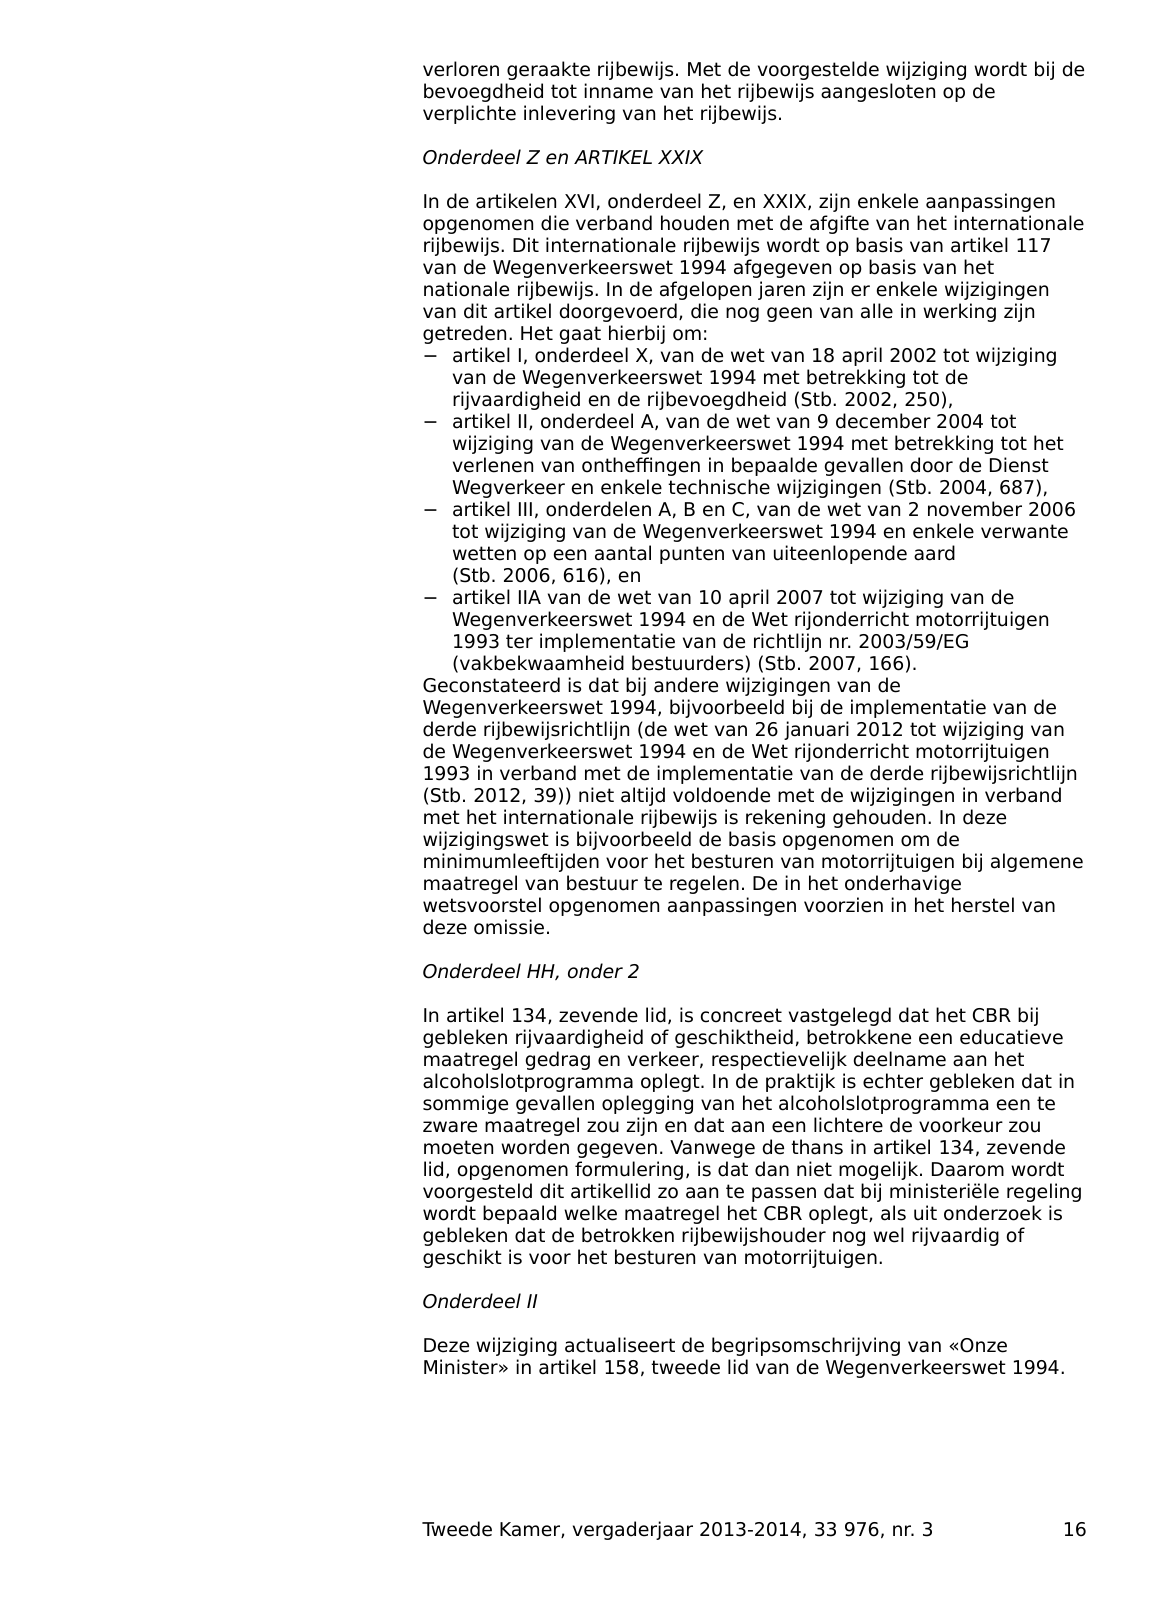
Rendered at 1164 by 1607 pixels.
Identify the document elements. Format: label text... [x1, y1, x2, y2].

text In de artikelen XVI, onderdeel Z, en XXIX, zijn enkele aanpassingen opgenomen die verband houden met de afgifte van het internationale rijbewijs. Dit internationale rijbewijs wordt op basis van artikel 117 van de Wegenverkeerswet 1994 afgegeven op basis van het nationale rijbewijs. In de afgelopen jaren zijn er enkele wijzigingen van dit artikel doorgevoerd, die nog geen van alle in werking zijn getreden. Het gaat hierbij om: [422, 191, 1087, 345]
subtitle Onderdeel HH, onder 2 [422, 961, 1087, 983]
text verloren geraakte rijbewijs. Met de voorgestelde wijziging wordt bij de bevoegdheid tot inname van het rijbewijs aangesloten op de verplichte inlevering van het rijbewijs. [422, 59, 1087, 125]
text − artikel III, onderdelen A, B en C, van de wet van 2 november 2006 tot wijziging van de Wegenverkeerswet 1994 en enkele verwante wetten op een aantal punten van uiteenlopende aard (Stb. 2006, 616), en [422, 499, 1087, 587]
subtitle Onderdeel Z en ARTIKEL XXIX [422, 147, 1087, 169]
text In artikel 134, zevende lid, is concreet vastgelegd dat het CBR bij gebleken rijvaardigheid of geschiktheid, betrokkene een educatieve maatregel gedrag en verkeer, respectievelijk deelname aan het alcoholslotprogramma oplegt. In de praktijk is echter gebleken dat in sommige gevallen oplegging van het alcoholslotprogramma een te zware maatregel zou zijn en dat aan een lichtere de voorkeur zou moeten worden gegeven. Vanwege de thans in artikel 134, zevende lid, opgenomen formulering, is dat dan niet mogelijk. Daarom wordt voorgesteld dit artikellid zo aan te passen dat bij ministeriële regeling wordt bepaald welke maatregel het CBR oplegt, als uit onderzoek is gebleken dat de betrokken rijbewijshouder nog wel rijvaardig of geschikt is voor het besturen van motorrijtuigen. [422, 1005, 1087, 1269]
text − artikel IIA van de wet van 10 april 2007 tot wijziging van de Wegenverkeerswet 1994 en de Wet rijonderricht motorrijtuigen 1993 ter implementatie van de richtlijn nr. 2003/59/EG (vakbekwaamheid bestuurders) (Stb. 2007, 166). [422, 587, 1087, 675]
text − artikel II, onderdeel A, van de wet van 9 december 2004 tot wijziging van de Wegenverkeerswet 1994 met betrekking tot het verlenen van ontheffingen in bepaalde gevallen door de Dienst Wegverkeer en enkele technische wijzigingen (Stb. 2004, 687), [422, 411, 1087, 499]
text − artikel I, onderdeel X, van de wet van 18 april 2002 tot wijziging van de Wegenverkeerswet 1994 met betrekking tot de rijvaardigheid en de rijbevoegdheid (Stb. 2002, 250), [422, 345, 1087, 411]
text Geconstateerd is dat bij andere wijzigingen van de Wegenverkeerswet 1994, bijvoorbeeld bij de implementatie van de derde rijbewijsrichtlijn (de wet van 26 januari 2012 tot wijziging van de Wegenverkeerswet 1994 en de Wet rijonderricht motorrijtuigen 1993 in verband met de implementatie van de derde rijbewijsrichtlijn (Stb. 2012, 39)) niet altijd voldoende met de wijzigingen in verband met het internationale rijbewijs is rekening gehouden. In deze wijzigingswet is bijvoorbeeld de basis opgenomen om de minimumleeftijden voor het besturen van motorrijtuigen bij algemene maatregel van bestuur te regelen. De in het onderhavige wetsvoorstel opgenomen aanpassingen voorzien in het herstel van deze omissie. [422, 675, 1087, 939]
subtitle Onderdeel II [422, 1291, 1087, 1313]
text Deze wijziging actualiseert de begripsomschrijving van «Onze Minister» in artikel 158, tweede lid van de Wegenverkeerswet 1994. [422, 1335, 1087, 1379]
